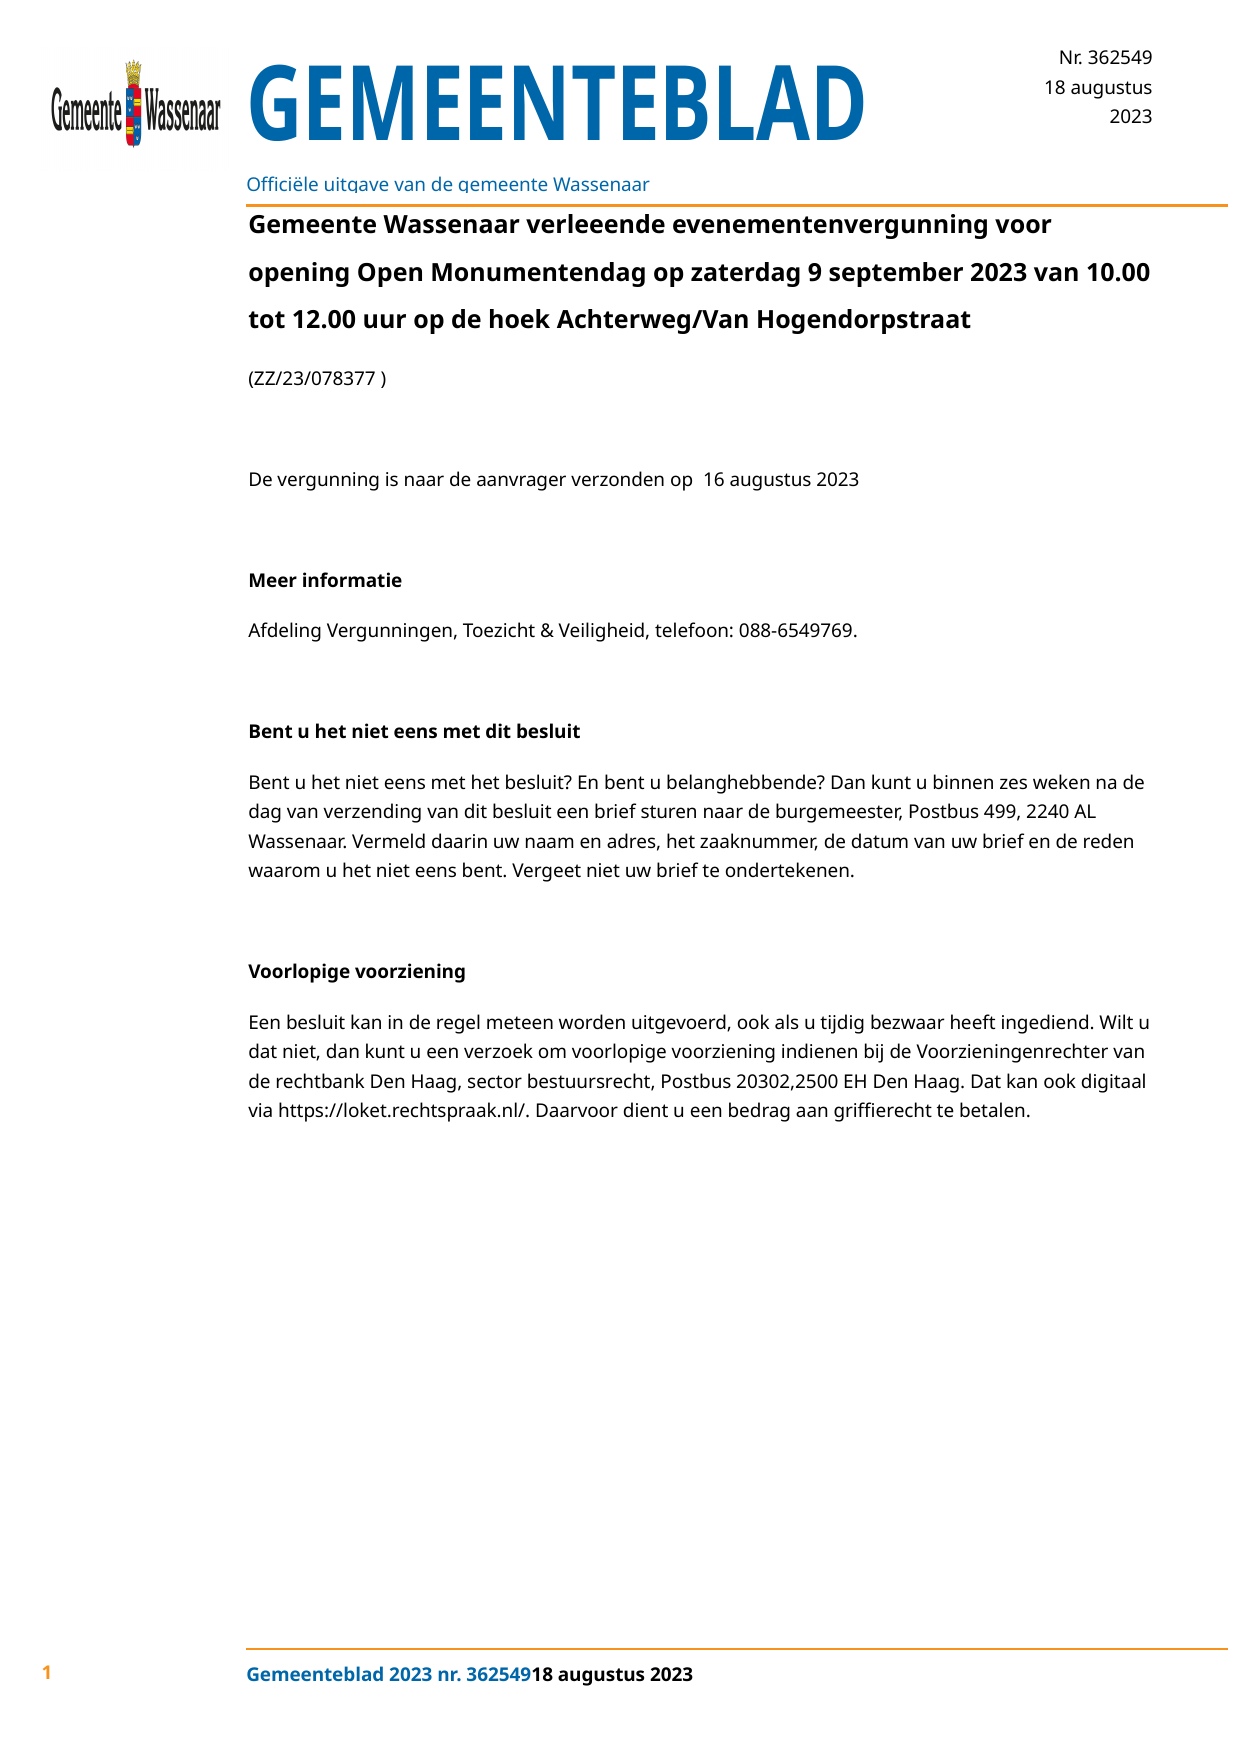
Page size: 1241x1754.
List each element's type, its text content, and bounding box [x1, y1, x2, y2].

text Voorlopige voorziening [248, 958, 1152, 984]
text Bent u het niet eens met dit besluit [248, 718, 1152, 744]
text (ZZ/23/078377 ) [248, 366, 1152, 391]
text De vergunning is naar de aanvrager verzonden op 16 augustus 2023 [248, 466, 1152, 492]
picture [41, 47, 231, 172]
text Bent u het niet eens met het besluit? En bent u belanghebbende? Dan kunt u binnen zes weken na de dag van verzending van dit besluit een brief sturen naar de burgemeester, Postbus 499, 2240 AL Wassenaar. Vermeld daarin uw naam en adres, het zaaknummer, de datum van uw brief en de reden waarom u het niet eens bent. Vergeet niet uw brief te ondertekenen. [248, 769, 1152, 883]
text Gemeente Wassenaar verleeende evenementenvergunning voor opening Open Monumentendag op zaterdag 9 september 2023 van 10.00 tot 12.00 uur op de hoek Achterweg/Van Hogendorpstraat [248, 207, 1152, 336]
text Meer informatie [248, 567, 1152, 593]
text Een besluit kan in de regel meteen worden uitgevoerd, ook als u tijdig bezwaar heeft ingediend. Wilt u dat niet, dan kunt u een verzoek om voorlopige voorziening indienen bij de Voorzieningenrechter van de rechtbank Den Haag, sector bestuursrecht, Postbus 20302,2500 EH Den Haag. Dat kan ook digitaal via https://loket.rechtspraak.nl/. Daarvoor dient u een bedrag aan griffierecht te betalen. [248, 1009, 1152, 1123]
text Afdeling Vergunningen, Toezicht & Veiligheid, telefoon: 088-6549769. [248, 618, 1152, 643]
